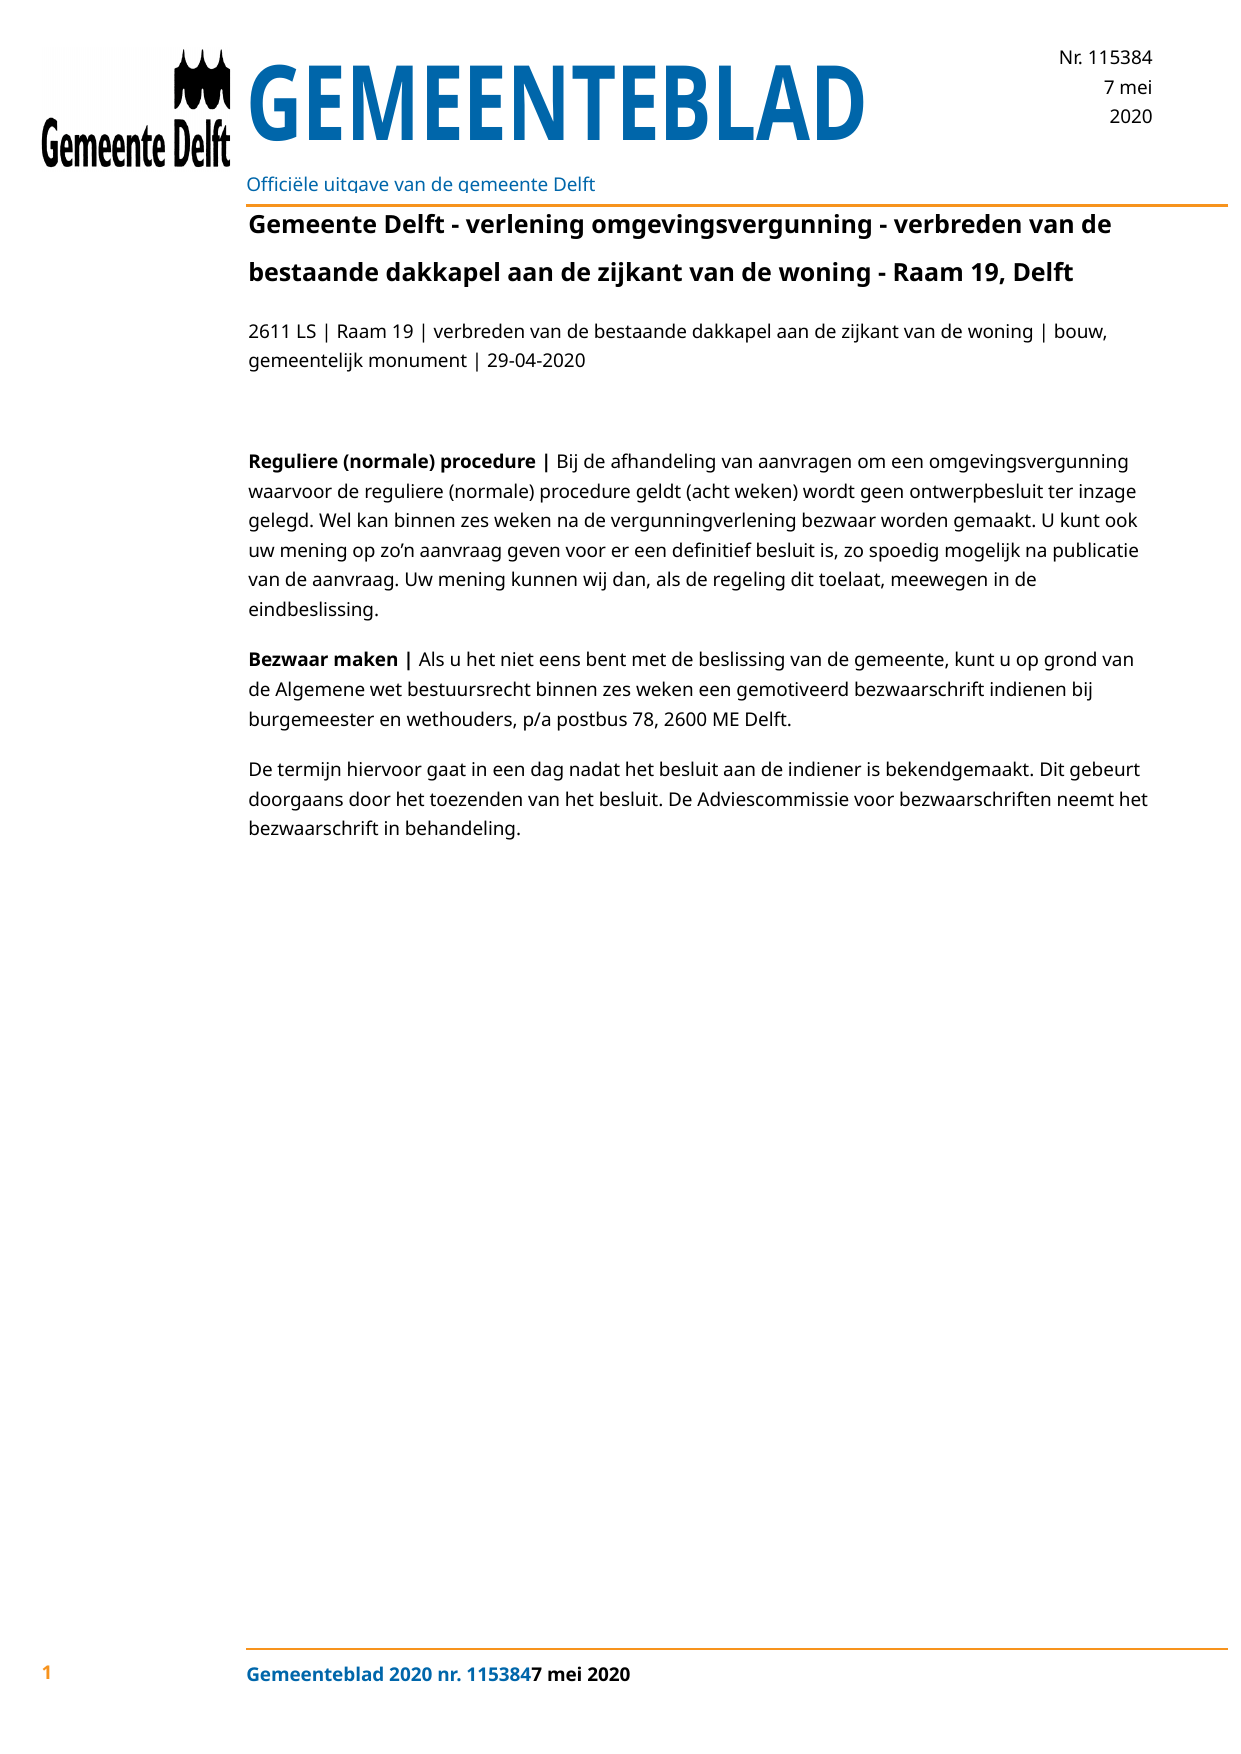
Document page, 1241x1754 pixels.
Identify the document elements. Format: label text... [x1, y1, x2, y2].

text Reguliere (normale) procedure | Bij de afhandeling van aanvragen om een omgevingsvergunning waarvoor de reguliere (normale) procedure geldt (acht weken) wordt geen ontwerpbesluit ter inzage gelegd. Wel kan binnen zes weken na de vergunningverlening bezwaar worden gemaakt. U kunt ook uw mening op zo’n aanvraag geven voor er een definitief besluit is, zo spoedig mogelijk na publicatie van de aanvraag. Uw mening kunnen wij dan, als de regeling dit toelaat, meewegen in de eindbeslissing. [248, 448, 1152, 622]
text Gemeente Delft - verlening omgevingsvergunning - verbreden van de bestaande dakkapel aan de zijkant van de woning - Raam 19, Delft [248, 207, 1152, 288]
text Bezwaar maken | Als u het niet eens bent met de beslissing van de gemeente, kunt u op grond van de Algemene wet bestuursrecht binnen zes weken een gemotiveerd bezwaarschrift indienen bij burgemeester en wethouders, p/a postbus 78, 2600 ME Delft. [248, 647, 1152, 732]
text 2611 LS | Raam 19 | verbreden van de bestaande dakkapel aan de zijkant van de woning | bouw, gemeentelijk monument | 29-04-2020 [248, 318, 1152, 373]
text De termijn hiervoor gaat in een dag nadat het besluit aan de indiener is bekendgemaakt. Dit gebeurt doorgaans door het toezenden van het besluit. De Adviescommissie voor bezwaarschriften neemt het bezwaarschrift in behandeling. [248, 756, 1152, 841]
picture [41, 47, 231, 172]
